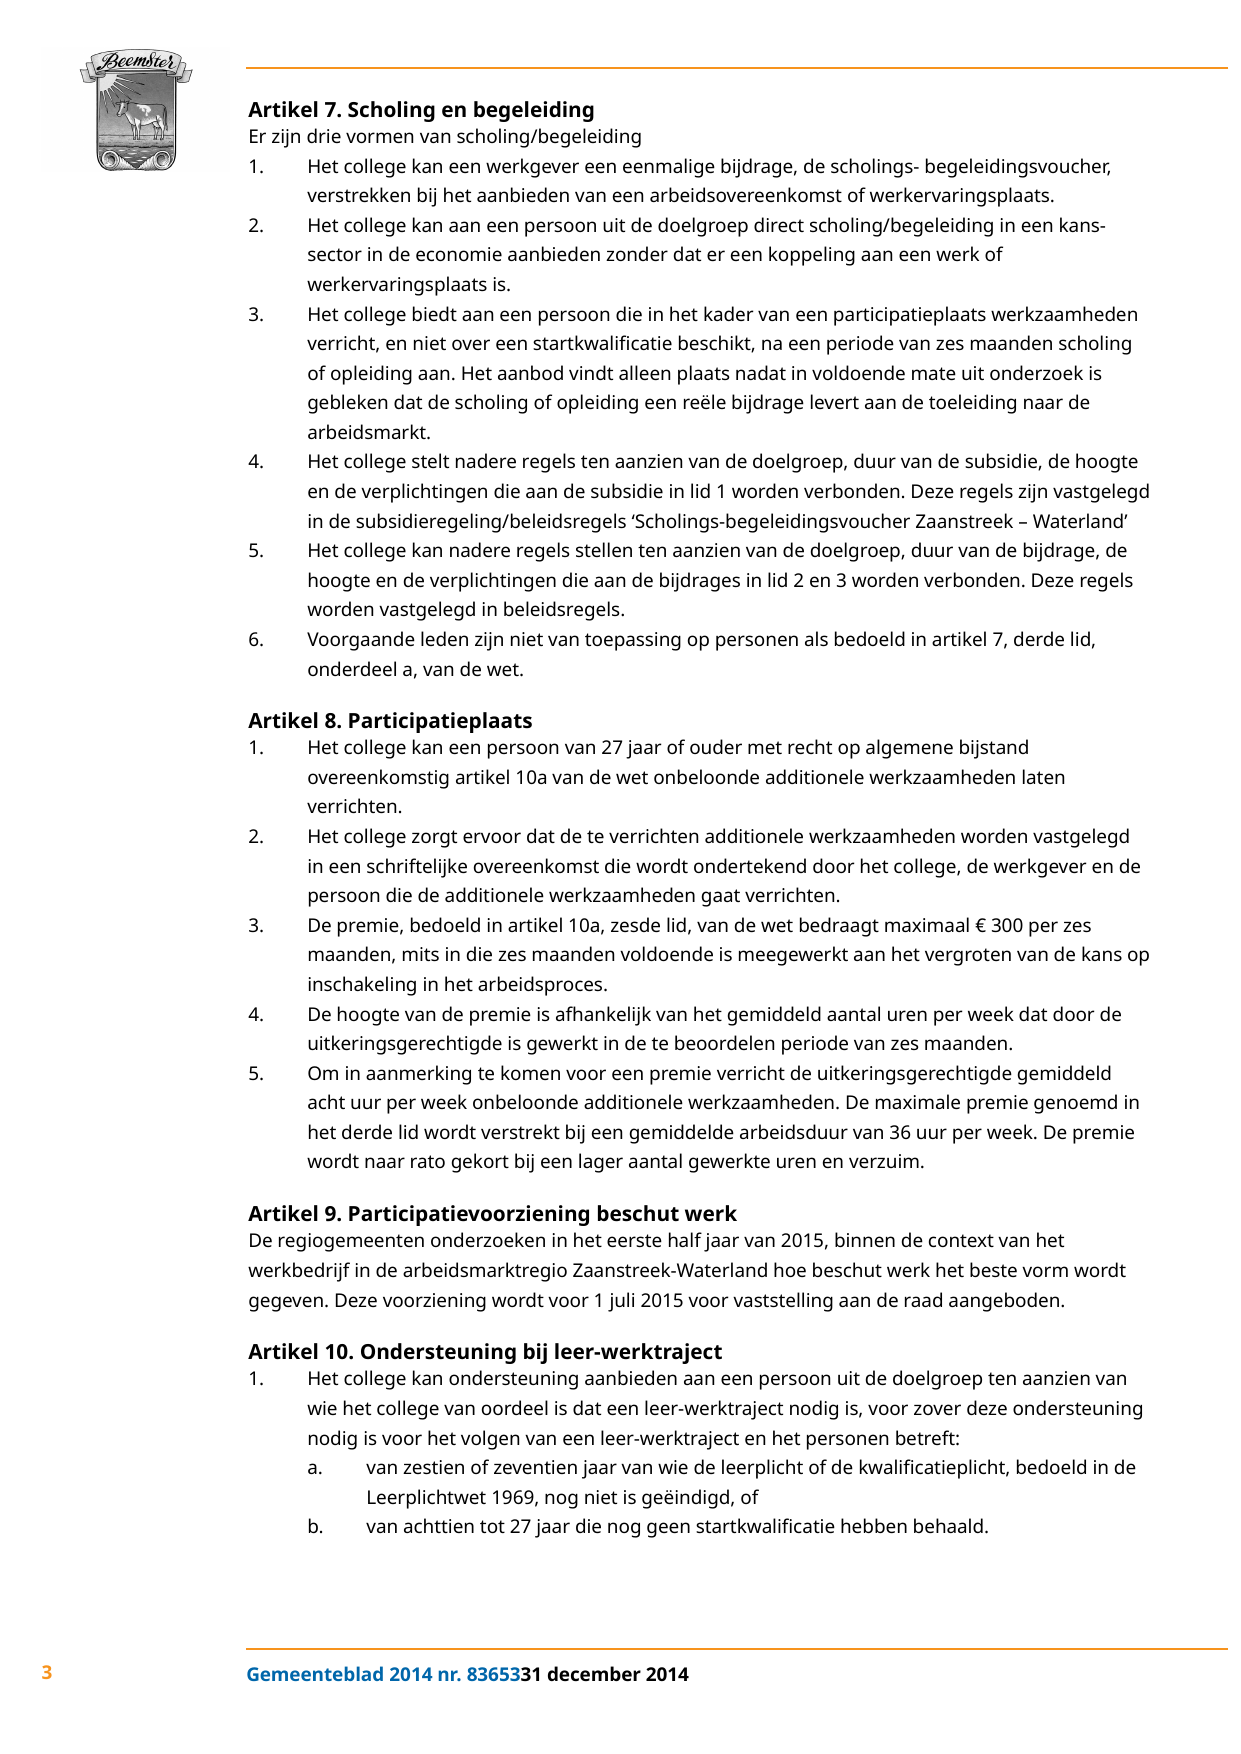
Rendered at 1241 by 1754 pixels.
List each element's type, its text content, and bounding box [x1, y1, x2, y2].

picture [41, 47, 231, 172]
text Artikel 9. Participatievoorziening beschut werk [248, 1199, 1152, 1228]
list Het college zorgt ervoor dat de te verrichten additionele werkzaamheden worden vastgelegd in een schriftelijke overeenkomst die wordt ondertekend door het college, de werkgever en de persoon die de additionele werkzaamheden gaat verrichten. [248, 823, 1152, 908]
text Artikel 7. Scholing en begeleiding [248, 95, 1152, 123]
list Het college kan ondersteuning aanbieden aan een persoon uit de doelgroep ten aanzien van wie het college van oordeel is dat een leer-werktraject nodig is, voor zover deze ondersteuning nodig is voor het volgen van een leer-werktraject en het personen betreft: [248, 1366, 1152, 1451]
list Het college kan een persoon van 27 jaar of ouder met recht op algemene bijstand overeenkomstig artikel 10a van de wet onbeloonde additionele werkzaamheden laten verrichten. [248, 734, 1152, 819]
list Om in aanmerking te komen voor een premie verricht de uitkeringsgerechtigde gemiddeld acht uur per week onbeloonde additionele werkzaamheden. De maximale premie genoemd in het derde lid wordt verstrekt bij een gemiddelde arbeidsduur van 36 uur per week. De premie wordt naar rato gekort bij een lager aantal gewerkte uren en verzuim. [248, 1060, 1152, 1174]
list Het college kan aan een persoon uit de doelgroep direct scholing/begeleiding in een kans-sector in de economie aanbieden zonder dat er een koppeling aan een werk of werkervaringsplaats is. [248, 212, 1152, 297]
list De premie, bedoeld in artikel 10a, zesde lid, van de wet bedraagt maximaal € 300 per zes maanden, mits in die zes maanden voldoende is meegewerkt aan het vergroten van de kans op inschakeling in het arbeidsproces. [248, 912, 1152, 997]
list Voorgaande leden zijn niet van toepassing op personen als bedoeld in artikel 7, derde lid, onderdeel a, van de wet. [248, 626, 1152, 681]
text Artikel 10. Ondersteuning bij leer-werktraject [248, 1337, 1152, 1366]
list Het college kan een werkgever een eenmalige bijdrage, de scholings- begeleidingsvoucher, verstrekken bij het aanbieden van een arbeidsovereenkomst of werkervaringsplaats. [248, 153, 1152, 208]
list Het college kan nadere regels stellen ten aanzien van de doelgroep, duur van de bijdrage, de hoogte en de verplichtingen die aan de bijdrages in lid 2 en 3 worden verbonden. Deze regels worden vastgelegd in beleidsregels. [248, 537, 1152, 622]
text Artikel 8. Participatieplaats [248, 706, 1152, 734]
text Er zijn drie vormen van scholing/begeleiding [248, 123, 1152, 149]
list Het college biedt aan een persoon die in het kader van een participatieplaats werkzaamheden verricht, en niet over een startkwalificatie beschikt, na een periode van zes maanden scholing of opleiding aan. Het aanbod vindt alleen plaats nadat in voldoende mate uit onderzoek is gebleken dat de scholing of opleiding een reële bijdrage levert aan de toeleiding naar de arbeidsmarkt. [248, 301, 1152, 445]
list van achttien tot 27 jaar die nog geen startkwalificatie hebben behaald. [307, 1513, 1152, 1539]
list Het college stelt nadere regels ten aanzien van de doelgroep, duur van de subsidie, de hoogte en de verplichtingen die aan de subsidie in lid 1 worden verbonden. Deze regels zijn vastgelegd in de subsidieregeling/beleidsregels ‘Scholings-begeleidingsvoucher Zaanstreek – Waterland’ [248, 449, 1152, 533]
text De regiogemeenten onderzoeken in het eerste half jaar van 2015, binnen de context van het werkbedrijf in de arbeidsmarktregio Zaanstreek-Waterland hoe beschut werk het beste vorm wordt gegeven. Deze voorziening wordt voor 1 juli 2015 voor vaststelling aan de raad aangeboden. [248, 1228, 1152, 1312]
list van zestien of zeventien jaar van wie de leerplicht of de kwalificatieplicht, bedoeld in de Leerplichtwet 1969, nog niet is geëindigd, of [307, 1454, 1152, 1510]
list De hoogte van de premie is afhankelijk van het gemiddeld aantal uren per week dat door de uitkeringsgerechtigde is gewerkt in de te beoordelen periode van zes maanden. [248, 1001, 1152, 1056]
